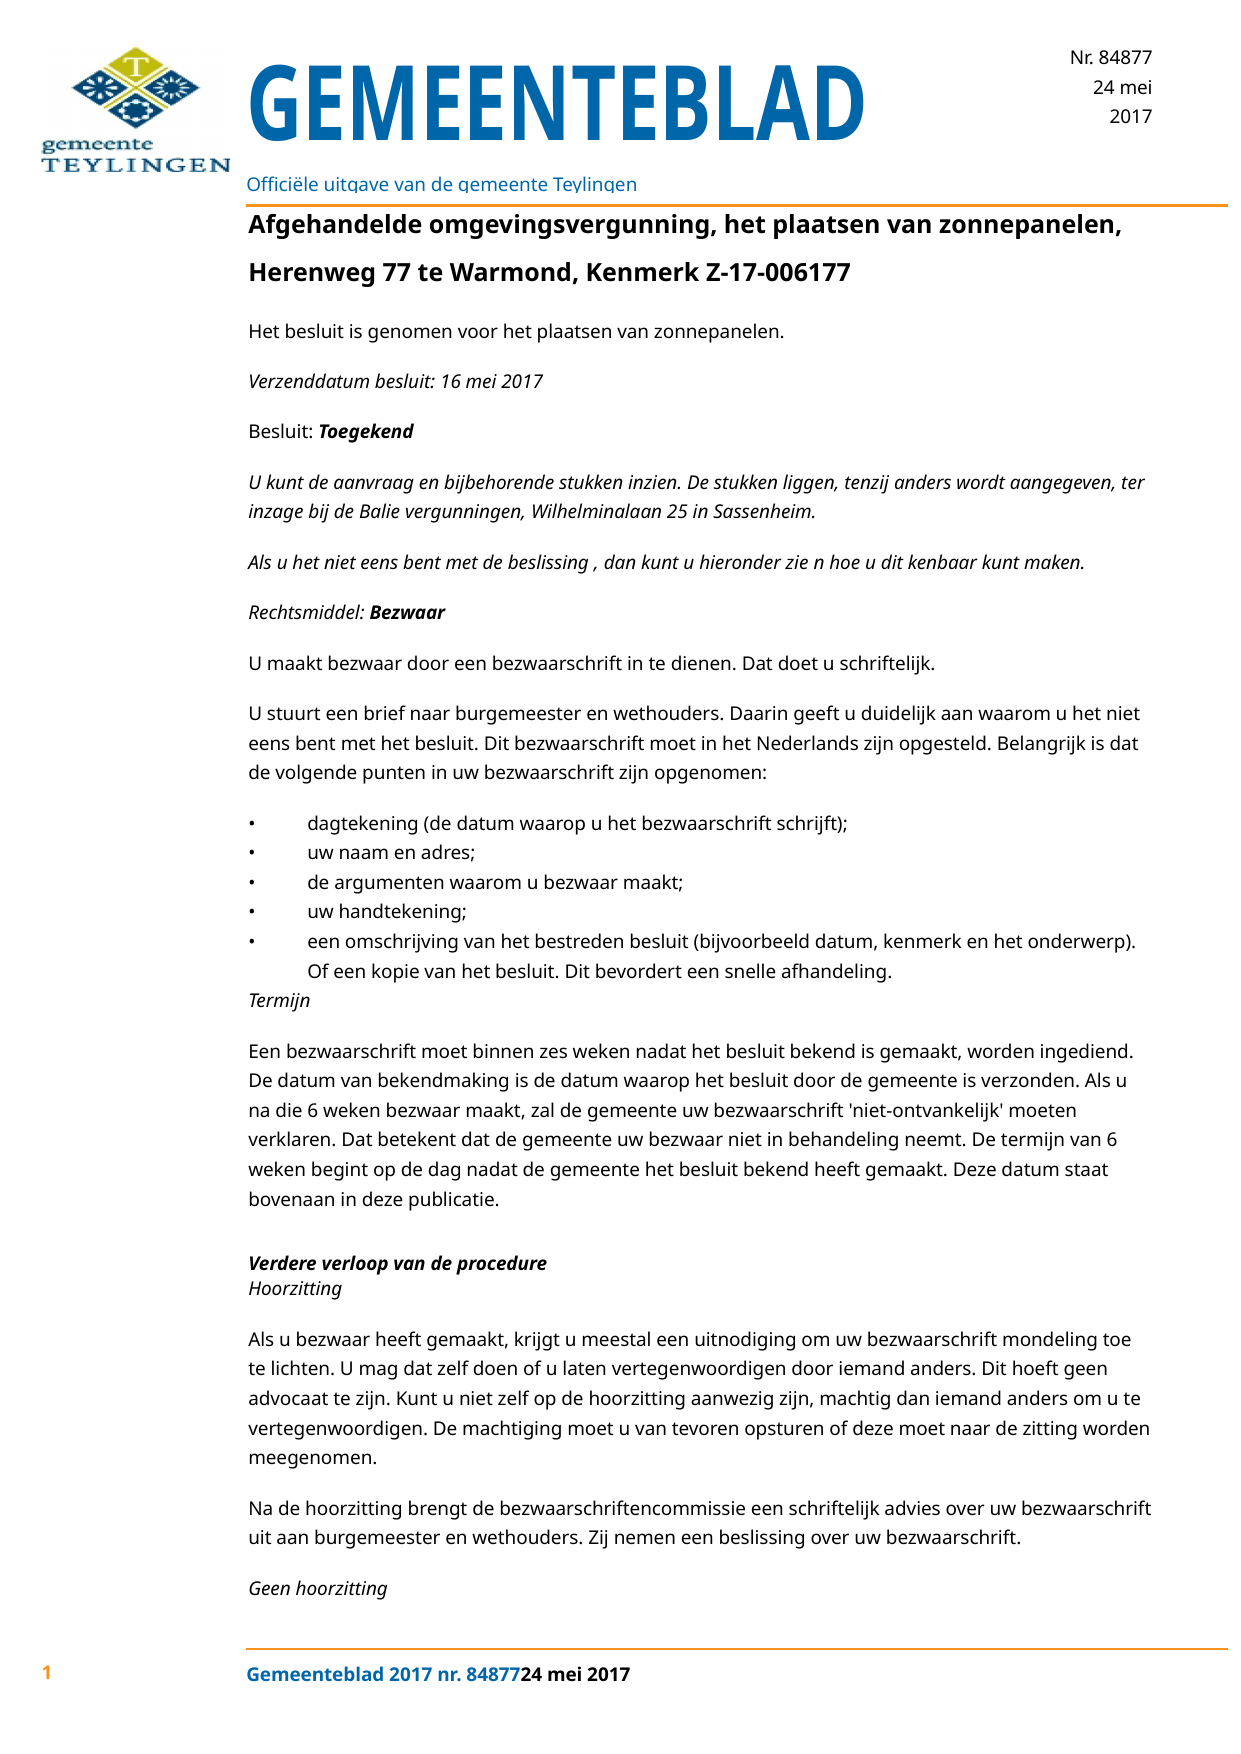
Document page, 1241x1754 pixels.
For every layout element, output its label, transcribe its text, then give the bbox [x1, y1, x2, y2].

list uw naam en adres; [248, 839, 1152, 865]
text Het besluit is genomen voor het plaatsen van zonnepanelen. [248, 318, 1152, 344]
text Afgehandelde omgevingsvergunning, het plaatsen van zonnepanelen, Herenweg 77 te Warmond, Kenmerk Z-17-006177 [248, 207, 1152, 288]
text U stuurt een brief naar burgemeester en wethouders. Daarin geeft u duidelijk aan waarom u het niet eens bent met het besluit. Dit bezwaarschrift moet in het Nederlands zijn opgesteld. Belangrijk is dat de volgende punten in uw bezwaarschrift zijn opgenomen: [248, 700, 1152, 785]
text Als u bezwaar heeft gemaakt, krijgt u meestal een uitnodiging om uw bezwaarschrift mondeling toe te lichten. U mag dat zelf doen of u laten vertegenwoordigen door iemand anders. Dit hoeft geen advocaat te zijn. Kunt u niet zelf op de hoorzitting aanwezig zijn, machtig dan iemand anders om u te vertegenwoordigen. De machtiging moet u van tevoren opsturen of deze moet naar de zitting worden meegenomen. [248, 1326, 1152, 1470]
text Geen hoorzitting [248, 1575, 1152, 1600]
text U maakt bezwaar door een bezwaarschrift in te dienen. Dat doet u schriftelijk. [248, 650, 1152, 676]
picture [41, 47, 231, 172]
list de argumenten waarom u bezwaar maakt; [248, 869, 1152, 895]
list een omschrijving van het bestreden besluit (bijvoorbeeld datum, kenmerk en het onderwerp). Of een kopie van het besluit. Dit bevordert een snelle afhandeling. [248, 928, 1152, 984]
text Besluit: Toegekend [248, 419, 1152, 444]
text Rechtsmiddel: Bezwaar [248, 599, 1152, 625]
text Verdere verloop van de procedure [248, 1250, 1152, 1276]
text Een bezwaarschrift moet binnen zes weken nadat het besluit bekend is gemaakt, worden ingediend. De datum van bekendmaking is de datum waarop het besluit door de gemeente is verzonden. Als u na die 6 weken bezwaar maakt, zal de gemeente uw bezwaarschrift 'niet-ontvankelijk' moeten verklaren. Dat betekent dat de gemeente uw bezwaar niet in behandeling neemt. De termijn van 6 weken begint op de dag nadat de gemeente het besluit bekend heeft gemaakt. Deze datum staat bovenaan in deze publicatie. [248, 1038, 1152, 1212]
list dagtekening (de datum waarop u het bezwaarschrift schrijft); [248, 810, 1152, 836]
text U kunt de aanvraag en bijbehorende stukken inzien. De stukken liggen, tenzij anders wordt aangegeven, ter inzage bij de Balie vergunningen, Wilhelminalaan 25 in Sassenheim. [248, 469, 1152, 524]
text Als u het niet eens bent met de beslissing , dan kunt u hieronder zie n hoe u dit kenbaar kunt maken. [248, 549, 1152, 575]
text Termijn [248, 987, 1152, 1013]
text Verzenddatum besluit: 16 mei 2017 [248, 368, 1152, 394]
text Na de hoorzitting brengt de bezwaarschriftencommissie een schriftelijk advies over uw bezwaarschrift uit aan burgemeester en wethouders. Zij nemen een beslissing over uw bezwaarschrift. [248, 1495, 1152, 1550]
text Hoorzitting [248, 1276, 1152, 1301]
list uw handtekening; [248, 899, 1152, 924]
